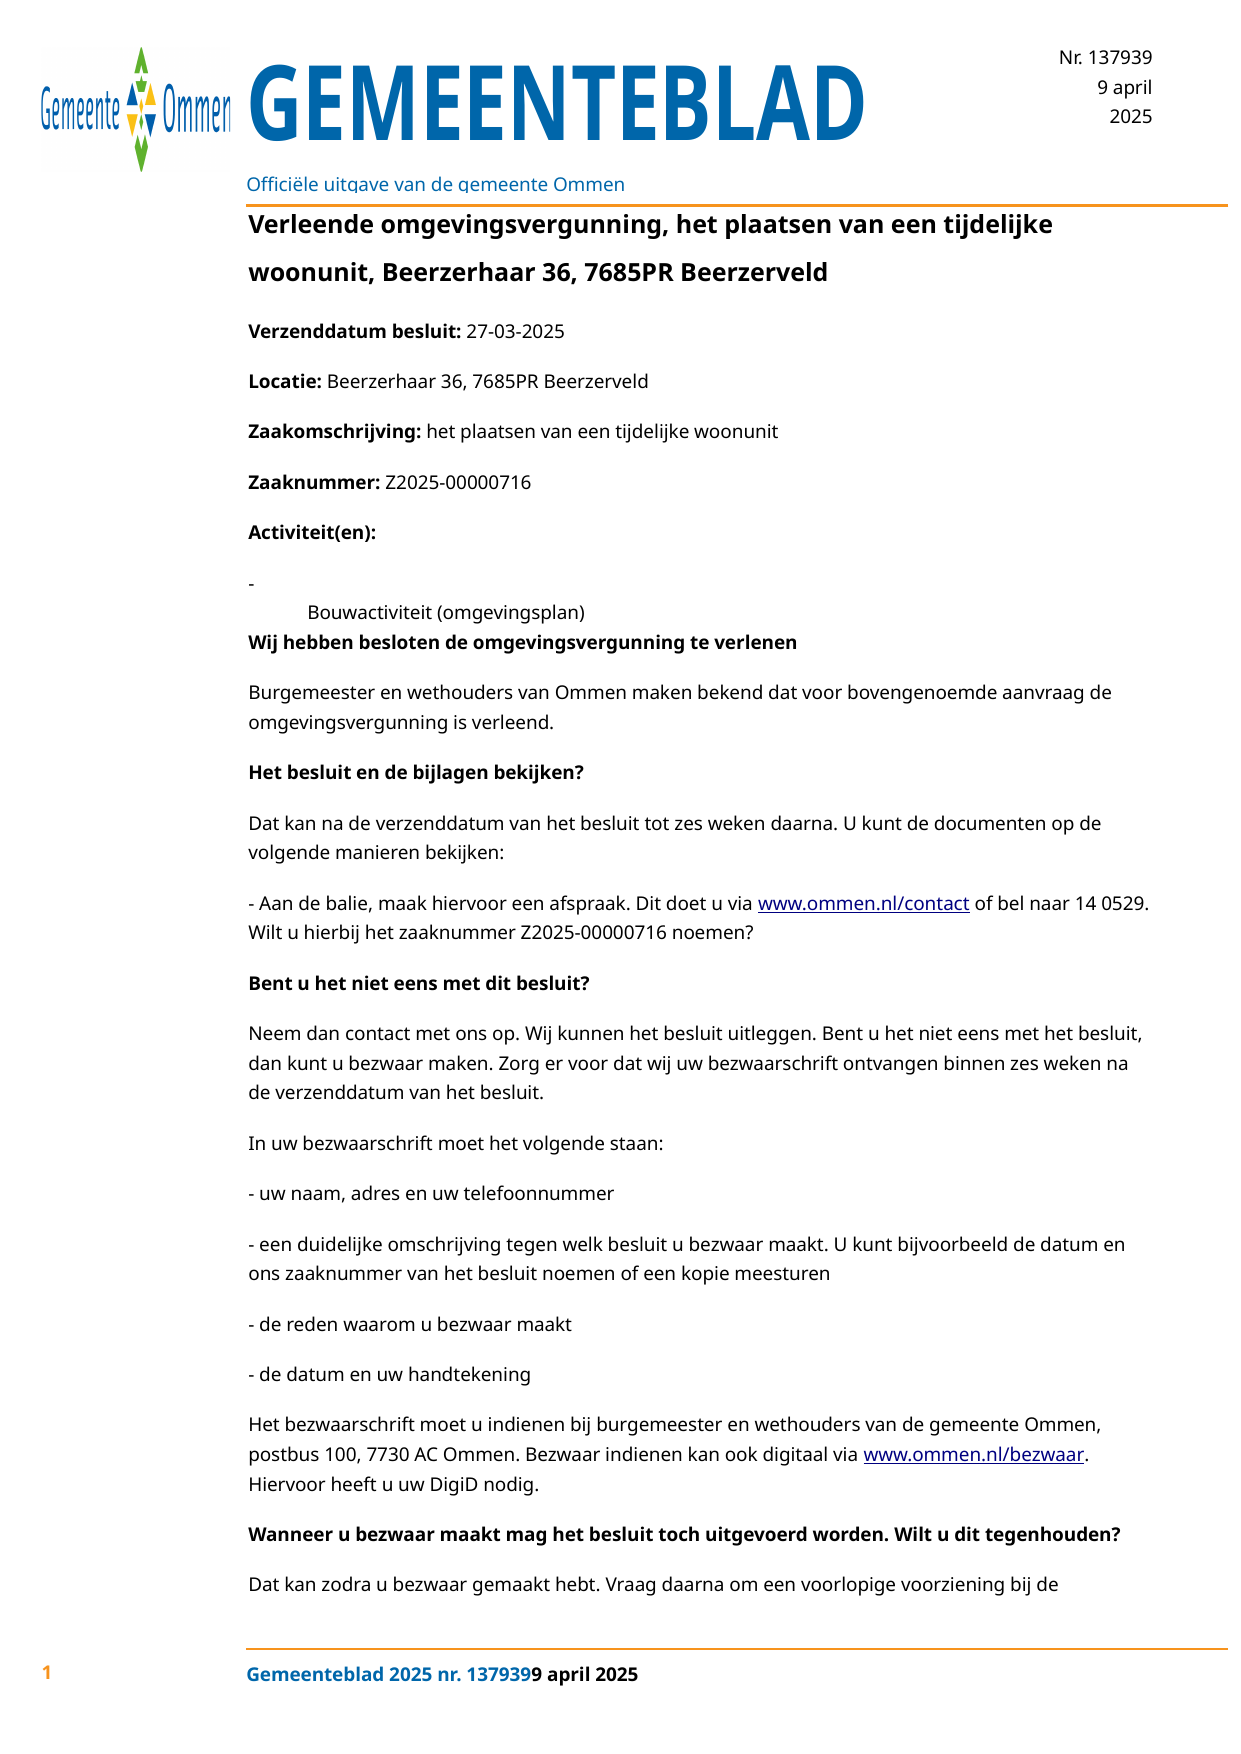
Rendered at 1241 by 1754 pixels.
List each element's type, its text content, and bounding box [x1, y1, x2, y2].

text Zaakomschrijving: het plaatsen van een tijdelijke woonunit [248, 419, 1152, 444]
text Neem dan contact met ons op. Wij kunnen het besluit uitleggen. Bent u het niet eens met het besluit, dan kunt u bezwaar maken. Zorg er voor dat wij uw bezwaarschrift ontvangen binnen zes weken na de verzenddatum van het besluit. [248, 1020, 1152, 1105]
text Bent u het niet eens met dit besluit? [248, 970, 1152, 996]
text Activiteit(en): [248, 519, 1152, 545]
text Burgemeester en wethouders van Ommen maken bekend dat voor bovengenoemde aanvraag de omgevingsvergunning is verleend. [248, 679, 1152, 735]
text In uw bezwaarschrift moet het volgende staan: [248, 1130, 1152, 1156]
text Het bezwaarschrift moet u indienen bij burgemeester en wethouders van de gemeente Ommen, postbus 100, 7730 AC Ommen. Bezwaar indienen kan ook digitaal via www.ommen.nl/bezwaar. Hiervoor heeft u uw DigiD nodig. [248, 1412, 1152, 1497]
text Verzenddatum besluit: 27-03-2025 [248, 318, 1152, 344]
text - Aan de balie, maak hiervoor een afspraak. Dit doet u via www.ommen.nl/contact of bel naar 14 0529. Wilt u hierbij het zaaknummer Z2025-00000716 noemen? [248, 890, 1152, 945]
text Wanneer u bezwaar maakt mag het besluit toch uitgevoerd worden. Wilt u dit tegenhouden? [248, 1521, 1152, 1547]
text Het besluit en de bijlagen bekijken? [248, 759, 1152, 785]
text - een duidelijke omschrijving tegen welk besluit u bezwaar maakt. U kunt bijvoorbeeld de datum en ons zaaknummer van het besluit noemen of een kopie meesturen [248, 1231, 1152, 1286]
text Dat kan na de verzenddatum van het besluit tot zes weken daarna. U kunt de documenten op de volgende manieren bekijken: [248, 810, 1152, 865]
list Bouwactiviteit (omgevingsplan) [248, 599, 1152, 625]
text Zaaknummer: Z2025-00000716 [248, 469, 1152, 495]
text - de datum en uw handtekening [248, 1361, 1152, 1387]
text Dat kan zodra u bezwaar gemaakt hebt. Vraag daarna om een voorlopige voorziening bij de [248, 1572, 1152, 1597]
text Wij hebben besloten de omgevingsvergunning te verlenen [248, 629, 1152, 655]
text - de reden waarom u bezwaar maakt [248, 1311, 1152, 1337]
text Verleende omgevingsvergunning, het plaatsen van een tijdelijke woonunit, Beerzerhaar 36, 7685PR Beerzerveld [248, 207, 1152, 288]
picture [41, 47, 231, 172]
text - uw naam, adres en uw telefoonnummer [248, 1180, 1152, 1206]
text Locatie: Beerzerhaar 36, 7685PR Beerzerveld [248, 368, 1152, 394]
